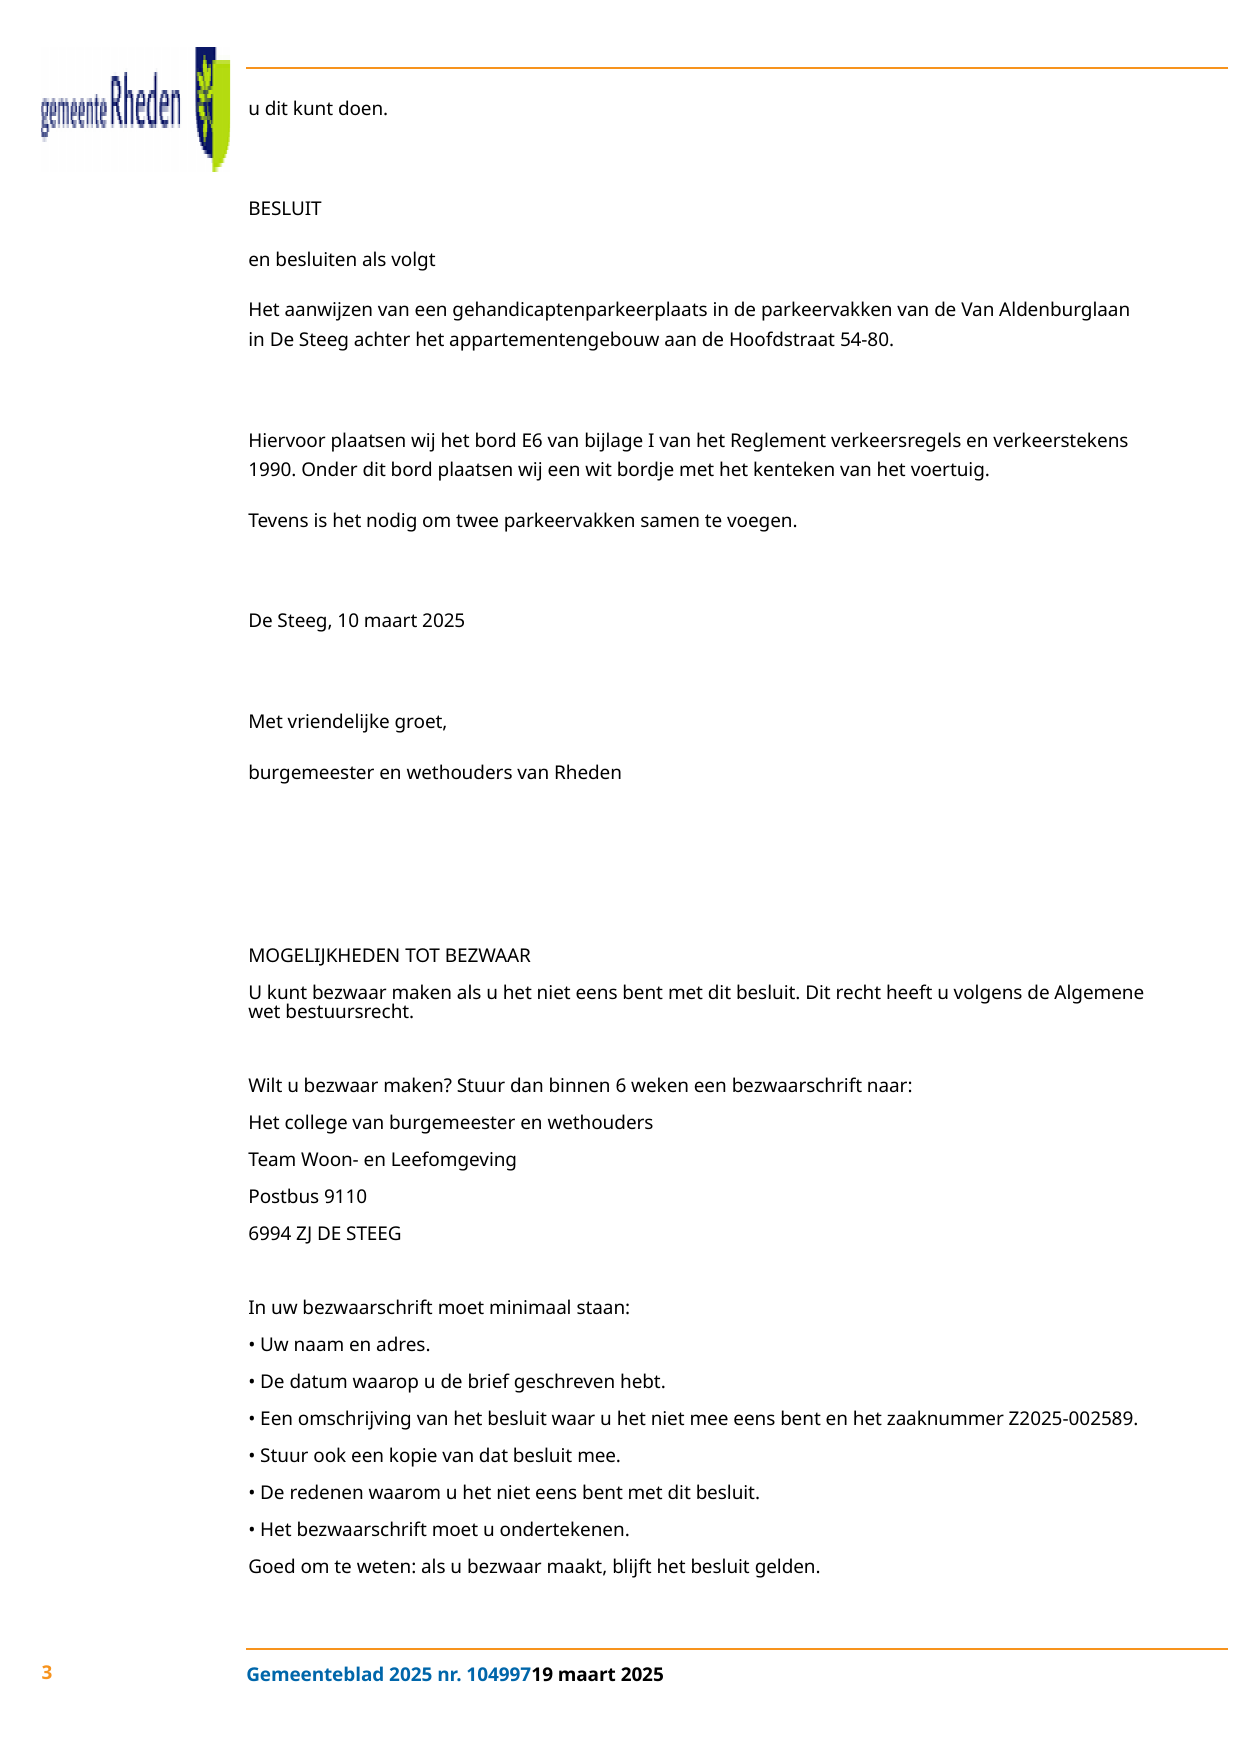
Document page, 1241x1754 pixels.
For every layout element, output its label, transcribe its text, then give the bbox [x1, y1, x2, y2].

picture [41, 47, 231, 172]
text Team Woon- en Leefomgeving [248, 1151, 1152, 1170]
text • Uw naam en adres. [248, 1336, 1152, 1355]
text Met vriendelijke groet, [248, 708, 1152, 734]
text Postbus 9110 [248, 1188, 1152, 1207]
text • De redenen waarom u het niet eens bent met dit besluit. [248, 1484, 1152, 1503]
text De Steeg, 10 maart 2025 [248, 608, 1152, 633]
text U kunt bezwaar maken als u het niet eens bent met dit besluit. Dit recht heeft u volgens de Algemene wet bestuursrecht. [248, 984, 1152, 1022]
text In uw bezwaarschrift moet minimaal staan: [248, 1299, 1152, 1318]
text en besluiten als volgt [248, 246, 1152, 272]
text Het aanwijzen van een gehandicaptenparkeerplaats in de parkeervakken van de Van Aldenburglaan in De Steeg achter het appartementengebouw aan de Hoofdstraat 54-80. [248, 296, 1152, 352]
text Hiervoor plaatsen wij het bord E6 van bijlage I van het Reglement verkeersregels en verkeerstekens 1990. Onder dit bord plaatsen wij een wit bordje met het kenteken van het voertuig. [248, 427, 1152, 482]
text MOGELIJKHEDEN TOT BEZWAAR [248, 947, 1152, 966]
text Het college van burgemeester en wethouders [248, 1114, 1152, 1133]
text • De datum waarop u de brief geschreven hebt. [248, 1373, 1152, 1392]
text Wilt u bezwaar maken? Stuur dan binnen 6 weken een bezwaarschrift naar: [248, 1077, 1152, 1096]
text burgemeester en wethouders van Rheden [248, 759, 1152, 785]
text Tevens is het nodig om twee parkeervakken samen te voegen. [248, 507, 1152, 533]
text • Het bezwaarschrift moet u ondertekenen. [248, 1521, 1152, 1540]
text • Stuur ook een kopie van dat besluit mee. [248, 1447, 1152, 1466]
text Goed om te weten: als u bezwaar maakt, blijft het besluit gelden. [248, 1558, 1152, 1577]
text u dit kunt doen. [248, 95, 1152, 121]
text BESLUIT [248, 196, 1152, 221]
text • Een omschrijving van het besluit waar u het niet mee eens bent en het zaaknummer Z2025-002589. [248, 1410, 1152, 1429]
text 6994 ZJ DE STEEG [248, 1225, 1152, 1244]
